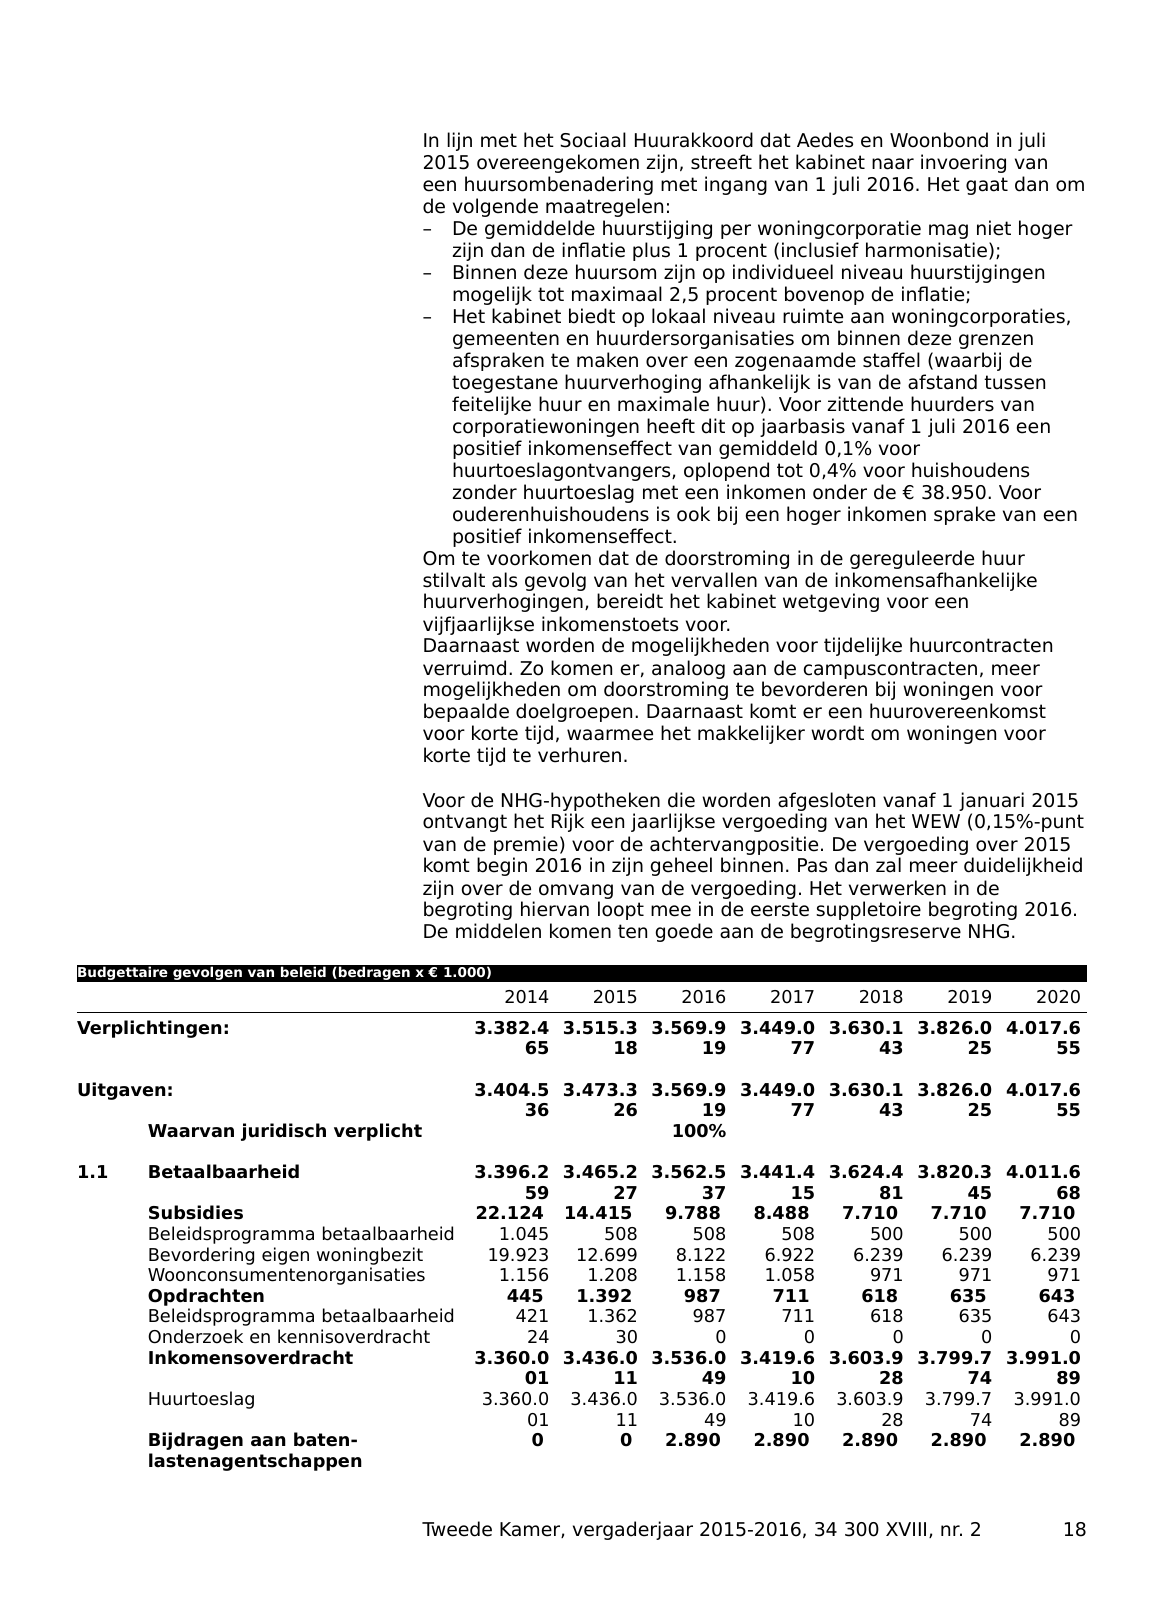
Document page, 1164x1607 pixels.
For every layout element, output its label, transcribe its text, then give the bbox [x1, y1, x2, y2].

table_cell 3.826.025 [909, 1013, 998, 1059]
table_cell [142, 1059, 466, 1079]
table_cell 3.820.345 [909, 1162, 998, 1203]
table_cell 1.208 [555, 1265, 644, 1286]
table_cell Woonconsumentenorganisaties [142, 1265, 466, 1286]
table_cell 1.058 [732, 1265, 821, 1286]
table_cell [142, 982, 466, 1012]
table_cell 508 [732, 1224, 821, 1244]
table_cell 7.710 [821, 1203, 909, 1224]
table_cell 2019 [909, 982, 998, 1012]
table_cell 3.436.011 [555, 1348, 644, 1389]
table_cell Bijdragen aan baten-lastenagentschappen [142, 1430, 466, 1471]
table_cell 971 [998, 1265, 1087, 1286]
table_cell Onderzoek en kennisoverdracht [142, 1327, 466, 1348]
table_cell 3.630.143 [821, 1080, 909, 1121]
table_cell 3.515.318 [555, 1013, 644, 1059]
table_cell 3.562.537 [644, 1162, 732, 1203]
table_cell 2014 [466, 982, 555, 1012]
table_cell 0 [998, 1327, 1087, 1348]
text Om te voorkomen dat de doorstroming in de gereguleerde huur stilvalt als gevolg van het vervallen van de inkomensafhankelijke huurverhogingen, bereidt het kabinet wetgeving voor een vijfjaarlijkse inkomenstoets voor. [422, 547, 1087, 635]
table_cell 2.890 [644, 1430, 732, 1471]
table_cell 3.536.049 [644, 1348, 732, 1389]
table_cell Verplichtingen: [77, 1013, 466, 1059]
table_cell 635 [909, 1306, 998, 1327]
table_cell 0 [732, 1327, 821, 1348]
table_cell [644, 1141, 732, 1162]
table_cell 8.122 [644, 1245, 732, 1265]
table_cell 4.017.655 [998, 1080, 1087, 1121]
table_cell 3.441.415 [732, 1162, 821, 1203]
table_cell [77, 1306, 142, 1327]
table_cell 3.436.011 [555, 1389, 644, 1430]
table_cell [555, 1059, 644, 1079]
table_cell 3.630.143 [821, 1013, 909, 1059]
table_cell 0 [644, 1327, 732, 1348]
table_cell 421 [466, 1306, 555, 1327]
table_cell 3.465.227 [555, 1162, 644, 1203]
table_cell 987 [644, 1306, 732, 1327]
table_cell 3.799.774 [909, 1348, 998, 1389]
table_cell 3.396.259 [466, 1162, 555, 1203]
table_cell 711 [732, 1286, 821, 1306]
text – De gemiddelde huurstijging per woningcorporatie mag niet hoger zijn dan de inflatie plus 1 procent (inclusief harmonisatie); [422, 218, 1087, 262]
table_cell 9.788 [644, 1203, 732, 1224]
table_cell 3.360.001 [466, 1348, 555, 1389]
table_cell 3.360.001 [466, 1389, 555, 1430]
table_cell [142, 1141, 466, 1162]
table_cell 3.449.077 [732, 1080, 821, 1121]
text Daarnaast worden de mogelijkheden voor tijdelijke huurcontracten verruimd. Zo komen er, analoog aan de campuscontracten, meer mogelijkheden om doorstroming te bevorderen bij woningen voor bepaalde doelgroepen. Daarnaast komt er een huurovereenkomst voor korte tijd, waarmee het makkelijker wordt om woningen voor korte tijd te verhuren. [422, 635, 1087, 767]
table_cell 3.404.536 [466, 1080, 555, 1121]
table_cell [821, 1059, 909, 1079]
table_cell 6.239 [998, 1245, 1087, 1265]
table_cell [77, 1430, 142, 1471]
table_cell 618 [821, 1306, 909, 1327]
table_cell 0 [466, 1430, 555, 1471]
table_cell [77, 982, 142, 1012]
table_cell 711 [732, 1306, 821, 1327]
table_cell [77, 1348, 142, 1389]
table_cell 3.826.025 [909, 1080, 998, 1121]
table_cell 3.382.465 [466, 1013, 555, 1059]
table_cell [466, 1059, 555, 1079]
table_cell [77, 1121, 142, 1141]
table_cell [909, 1141, 998, 1162]
table_cell [77, 1203, 142, 1224]
table_cell [77, 1389, 142, 1430]
table_cell 3.449.077 [732, 1013, 821, 1059]
table_cell 508 [644, 1224, 732, 1244]
table_cell 508 [555, 1224, 644, 1244]
table_cell 3.991.089 [998, 1389, 1087, 1430]
table_cell 2.890 [732, 1430, 821, 1471]
table_cell 22.124 [466, 1203, 555, 1224]
table_cell 971 [821, 1265, 909, 1286]
table_cell 2.890 [821, 1430, 909, 1471]
table_cell 1.362 [555, 1306, 644, 1327]
table_cell 3.473.326 [555, 1080, 644, 1121]
table_cell [555, 1141, 644, 1162]
table_cell Inkomensoverdracht [142, 1348, 466, 1389]
table_cell [821, 1141, 909, 1162]
table_cell [555, 1121, 644, 1141]
table_cell 618 [821, 1286, 909, 1306]
table_cell 3.624.481 [821, 1162, 909, 1203]
table_cell [77, 1059, 142, 1079]
table_cell Waarvan juridisch verplicht [142, 1121, 466, 1141]
table_cell 0 [555, 1430, 644, 1471]
table_cell 2018 [821, 982, 909, 1012]
table_cell [466, 1121, 555, 1141]
table_cell 3.991.089 [998, 1348, 1087, 1389]
table_cell 643 [998, 1286, 1087, 1306]
table_cell 3.603.928 [821, 1389, 909, 1430]
table_cell 7.710 [909, 1203, 998, 1224]
table_cell [77, 1141, 142, 1162]
table_cell 500 [821, 1224, 909, 1244]
table_cell Bevordering eigen woningbezit [142, 1245, 466, 1265]
text Voor de NHG-hypotheken die worden afgesloten vanaf 1 januari 2015 ontvangt het Rijk een jaarlijkse vergoeding van het WEW (0,15%-punt van de premie) voor de achtervangpositie. De vergoeding over 2015 komt begin 2016 in zijn geheel binnen. Pas dan zal meer duidelijkheid zijn over de omvang van de vergoeding. Het verwerken in de begroting hiervan loopt mee in de eerste suppletoire begroting 2016. De middelen komen ten goede aan de begrotingsreserve NHG. [422, 789, 1087, 943]
table_cell 3.799.774 [909, 1389, 998, 1430]
table_cell 19.923 [466, 1245, 555, 1265]
table_cell 643 [998, 1306, 1087, 1327]
table_cell 3.419.610 [732, 1389, 821, 1430]
table_cell Opdrachten [142, 1286, 466, 1306]
table_cell 6.239 [909, 1245, 998, 1265]
table_cell 1.158 [644, 1265, 732, 1286]
table_cell Beleidsprogramma betaalbaarheid [142, 1224, 466, 1244]
table_cell [998, 1121, 1087, 1141]
table_cell 100% [644, 1121, 732, 1141]
table_cell [644, 1059, 732, 1079]
table_cell 500 [909, 1224, 998, 1244]
table_cell 1.156 [466, 1265, 555, 1286]
table_cell 3.419.610 [732, 1348, 821, 1389]
table_cell 500 [998, 1224, 1087, 1244]
table_cell [998, 1141, 1087, 1162]
table_cell 14.415 [555, 1203, 644, 1224]
text In lijn met het Sociaal Huurakkoord dat Aedes en Woonbond in juli 2015 overeengekomen zijn, streeft het kabinet naar invoering van een huursombenadering met ingang van 1 juli 2016. Het gaat dan om de volgende maatregelen: [422, 130, 1087, 218]
table_cell 0 [909, 1327, 998, 1348]
table_cell 1.1 [77, 1162, 142, 1203]
table_cell Subsidies [142, 1203, 466, 1224]
table_cell [909, 1121, 998, 1141]
table_cell Huurtoeslag [142, 1389, 466, 1430]
table_cell 1.392 [555, 1286, 644, 1306]
table_cell 2.890 [909, 1430, 998, 1471]
table_cell 12.699 [555, 1245, 644, 1265]
table_cell [998, 1059, 1087, 1079]
table_cell 3.569.919 [644, 1013, 732, 1059]
table_cell [77, 1245, 142, 1265]
table_cell 445 [466, 1286, 555, 1306]
table_cell 6.922 [732, 1245, 821, 1265]
table_cell 6.239 [821, 1245, 909, 1265]
table_cell [732, 1059, 821, 1079]
table_cell 4.017.655 [998, 1013, 1087, 1059]
table_cell 3.569.919 [644, 1080, 732, 1121]
text – Binnen deze huursom zijn op individueel niveau huurstijgingen mogelijk tot maximaal 2,5 procent bovenop de inflatie; [422, 262, 1087, 306]
table_cell [77, 1327, 142, 1348]
table_cell [732, 1121, 821, 1141]
table_cell [77, 1265, 142, 1286]
table_cell 3.603.928 [821, 1348, 909, 1389]
table_cell 2017 [732, 982, 821, 1012]
table_cell [77, 1224, 142, 1244]
table_cell [732, 1141, 821, 1162]
table_cell 1.045 [466, 1224, 555, 1244]
table_cell 3.536.049 [644, 1389, 732, 1430]
table_cell Uitgaven: [77, 1080, 466, 1121]
table_cell 4.011.668 [998, 1162, 1087, 1203]
table_cell 2016 [644, 982, 732, 1012]
table_cell 0 [821, 1327, 909, 1348]
table_cell [466, 1141, 555, 1162]
text – Het kabinet biedt op lokaal niveau ruimte aan woningcorporaties, gemeenten en huurdersorganisaties om binnen deze grenzen afspraken te maken over een zogenaamde staffel (waarbij de toegestane huurverhoging afhankelijk is van de afstand tussen feitelijke huur en maximale huur). Voor zittende huurders van corporatiewoningen heeft dit op jaarbasis vanaf 1 juli 2016 een positief inkomenseffect van gemiddeld 0,1% voor huurtoeslagontvangers, oplopend tot 0,4% voor huishoudens zonder huurtoeslag met een inkomen onder de € 38.950. Voor ouderenhuishoudens is ook bij een hoger inkomen sprake van een positief inkomenseffect. [422, 306, 1087, 547]
table_cell 30 [555, 1327, 644, 1348]
table_cell 8.488 [732, 1203, 821, 1224]
table_cell 2020 [998, 982, 1087, 1012]
table_cell Beleidsprogramma betaalbaarheid [142, 1306, 466, 1327]
table_cell [821, 1121, 909, 1141]
table_cell 24 [466, 1327, 555, 1348]
table_cell 635 [909, 1286, 998, 1306]
table_cell 2.890 [998, 1430, 1087, 1471]
table_cell 2015 [555, 982, 644, 1012]
table_cell Betaalbaarheid [142, 1162, 466, 1203]
table_cell 971 [909, 1265, 998, 1286]
table_header Budgettaire gevolgen van beleid (bedragen x € 1.000) [77, 965, 1087, 981]
table_cell 7.710 [998, 1203, 1087, 1224]
table_cell [77, 1286, 142, 1306]
table_cell 987 [644, 1286, 732, 1306]
table_cell [909, 1059, 998, 1079]
